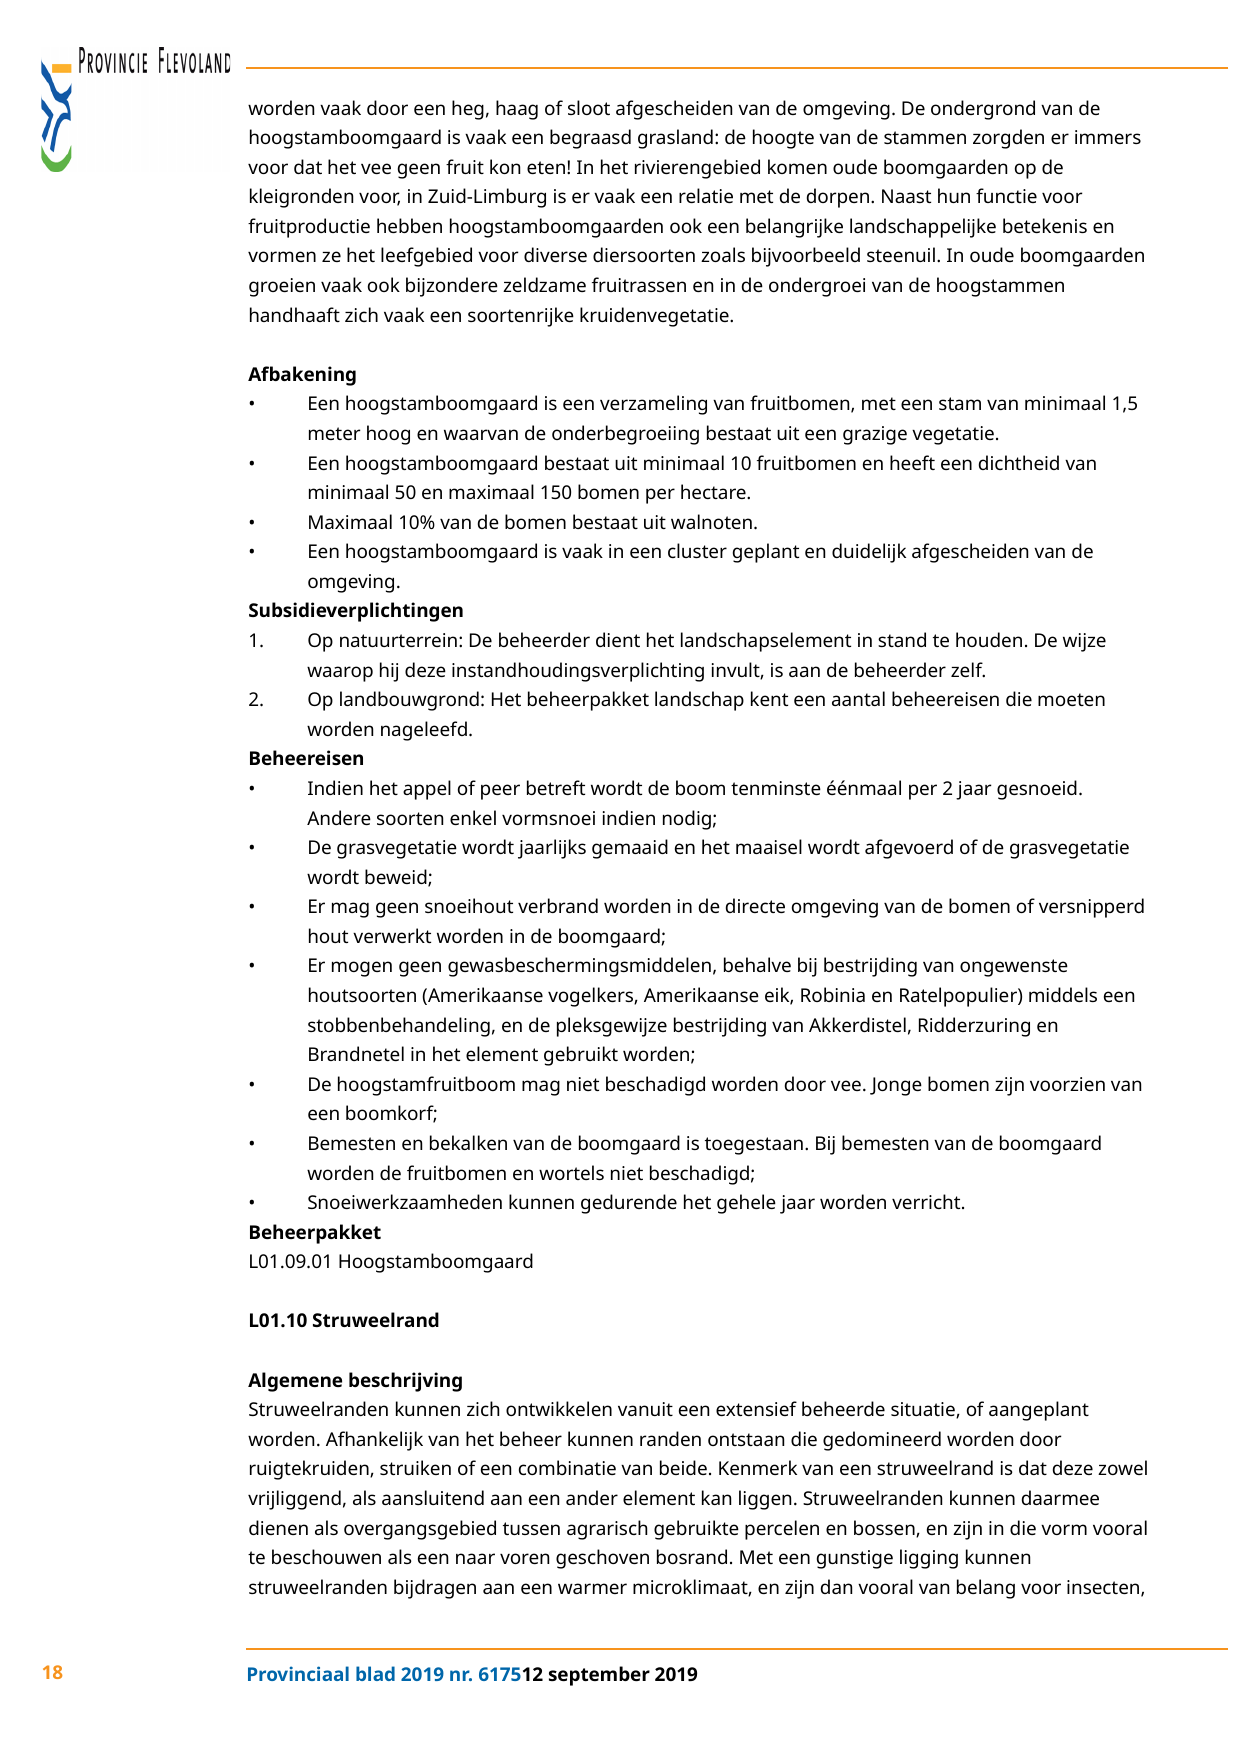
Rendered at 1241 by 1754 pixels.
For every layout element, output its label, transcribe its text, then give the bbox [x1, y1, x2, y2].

list Op landbouwgrond: Het beheerpakket landschap kent een aantal beheereisen die moeten worden nageleefd. [248, 686, 1152, 742]
text Beheerpakket [248, 1219, 1152, 1245]
list Indien het appel of peer betreft wordt de boom tenminste éénmaal per 2 jaar gesnoeid. Andere soorten enkel vormsnoei indien nodig; [248, 775, 1152, 831]
list Een hoogstamboomgaard is vaak in een cluster geplant en duidelijk afgescheiden van de omgeving. [248, 538, 1152, 594]
list De hoogstamfruitboom mag niet beschadigd worden door vee. Jonge bomen zijn voorzien van een boomkorf; [248, 1071, 1152, 1126]
list Er mag geen snoeihout verbrand worden in de directe omgeving van de bomen of versnipperd hout verwerkt worden in de boomgaard; [248, 893, 1152, 949]
text Afbakening [248, 361, 1152, 387]
text Algemene beschrijving [248, 1367, 1152, 1393]
text Struweelranden kunnen zich ontwikkelen vanuit een extensief beheerde situatie, of aangeplant worden. Afhankelijk van het beheer kunnen randen ontstaan die gedomineerd worden door ruigtekruiden, struiken of een combinatie van beide. Kenmerk van een struweelrand is dat deze zowel vrijliggend, als aansluitend aan een ander element kan liggen. Struweelranden kunnen daarmee dienen als overgangsgebied tussen agrarisch gebruikte percelen en bossen, en zijn in die vorm vooral te beschouwen als een naar voren geschoven bosrand. Met een gunstige ligging kunnen struweelranden bijdragen aan een warmer microklimaat, en zijn dan vooral van belang voor insecten, [248, 1396, 1152, 1600]
list Op natuurterrein: De beheerder dient het landschapselement in stand te houden. De wijze waarop hij deze instandhoudingsverplichting invult, is aan de beheerder zelf. [248, 627, 1152, 683]
list Maximaal 10% van de bomen bestaat uit walnoten. [248, 509, 1152, 535]
text Beheereisen [248, 746, 1152, 771]
list Bemesten en bekalken van de boomgaard is toegestaan. Bij bemesten van de boomgaard worden de fruitbomen en wortels niet beschadigd; [248, 1130, 1152, 1186]
text L01.09.01 Hoogstamboomgaard [248, 1248, 1152, 1274]
text Subsidieverplichtingen [248, 598, 1152, 623]
list Een hoogstamboomgaard is een verzameling van fruitbomen, met een stam van minimaal 1,5 meter hoog en waarvan de onderbegroeiing bestaat uit een grazige vegetatie. [248, 391, 1152, 446]
list Er mogen geen gewasbeschermingsmiddelen, behalve bij bestrijding van ongewenste houtsoorten (Amerikaanse vogelkers, Amerikaanse eik, Robinia en Ratelpopulier) middels een stobbenbehandeling, en de pleksgewijze bestrijding van Akkerdistel, Ridderzuring en Brandnetel in het element gebruikt worden; [248, 953, 1152, 1067]
text L01.10 Struweelrand [248, 1308, 1152, 1333]
list De grasvegetatie wordt jaarlijks gemaaid en het maaisel wordt afgevoerd of de grasvegetatie wordt beweid; [248, 834, 1152, 890]
picture [41, 47, 231, 172]
text worden vaak door een heg, haag of sloot afgescheiden van de omgeving. De ondergrond van de hoogstamboomgaard is vaak een begraasd grasland: de hoogte van de stammen zorgden er immers voor dat het vee geen fruit kon eten! In het rivierengebied komen oude boomgaarden op de kleigronden voor, in Zuid-Limburg is er vaak een relatie met de dorpen. Naast hun functie voor fruitproductie hebben hoogstamboomgaarden ook een belangrijke landschappelijke betekenis en vormen ze het leefgebied voor diverse diersoorten zoals bijvoorbeeld steenuil. In oude boomgaarden groeien vaak ook bijzondere zeldzame fruitrassen en in de ondergroei van de hoogstammen handhaaft zich vaak een soortenrijke kruidenvegetatie. [248, 95, 1152, 328]
list Een hoogstamboomgaard bestaat uit minimaal 10 fruitbomen en heeft een dichtheid van minimaal 50 en maximaal 150 bomen per hectare. [248, 450, 1152, 505]
list Snoeiwerkzaamheden kunnen gedurende het gehele jaar worden verricht. [248, 1189, 1152, 1215]
